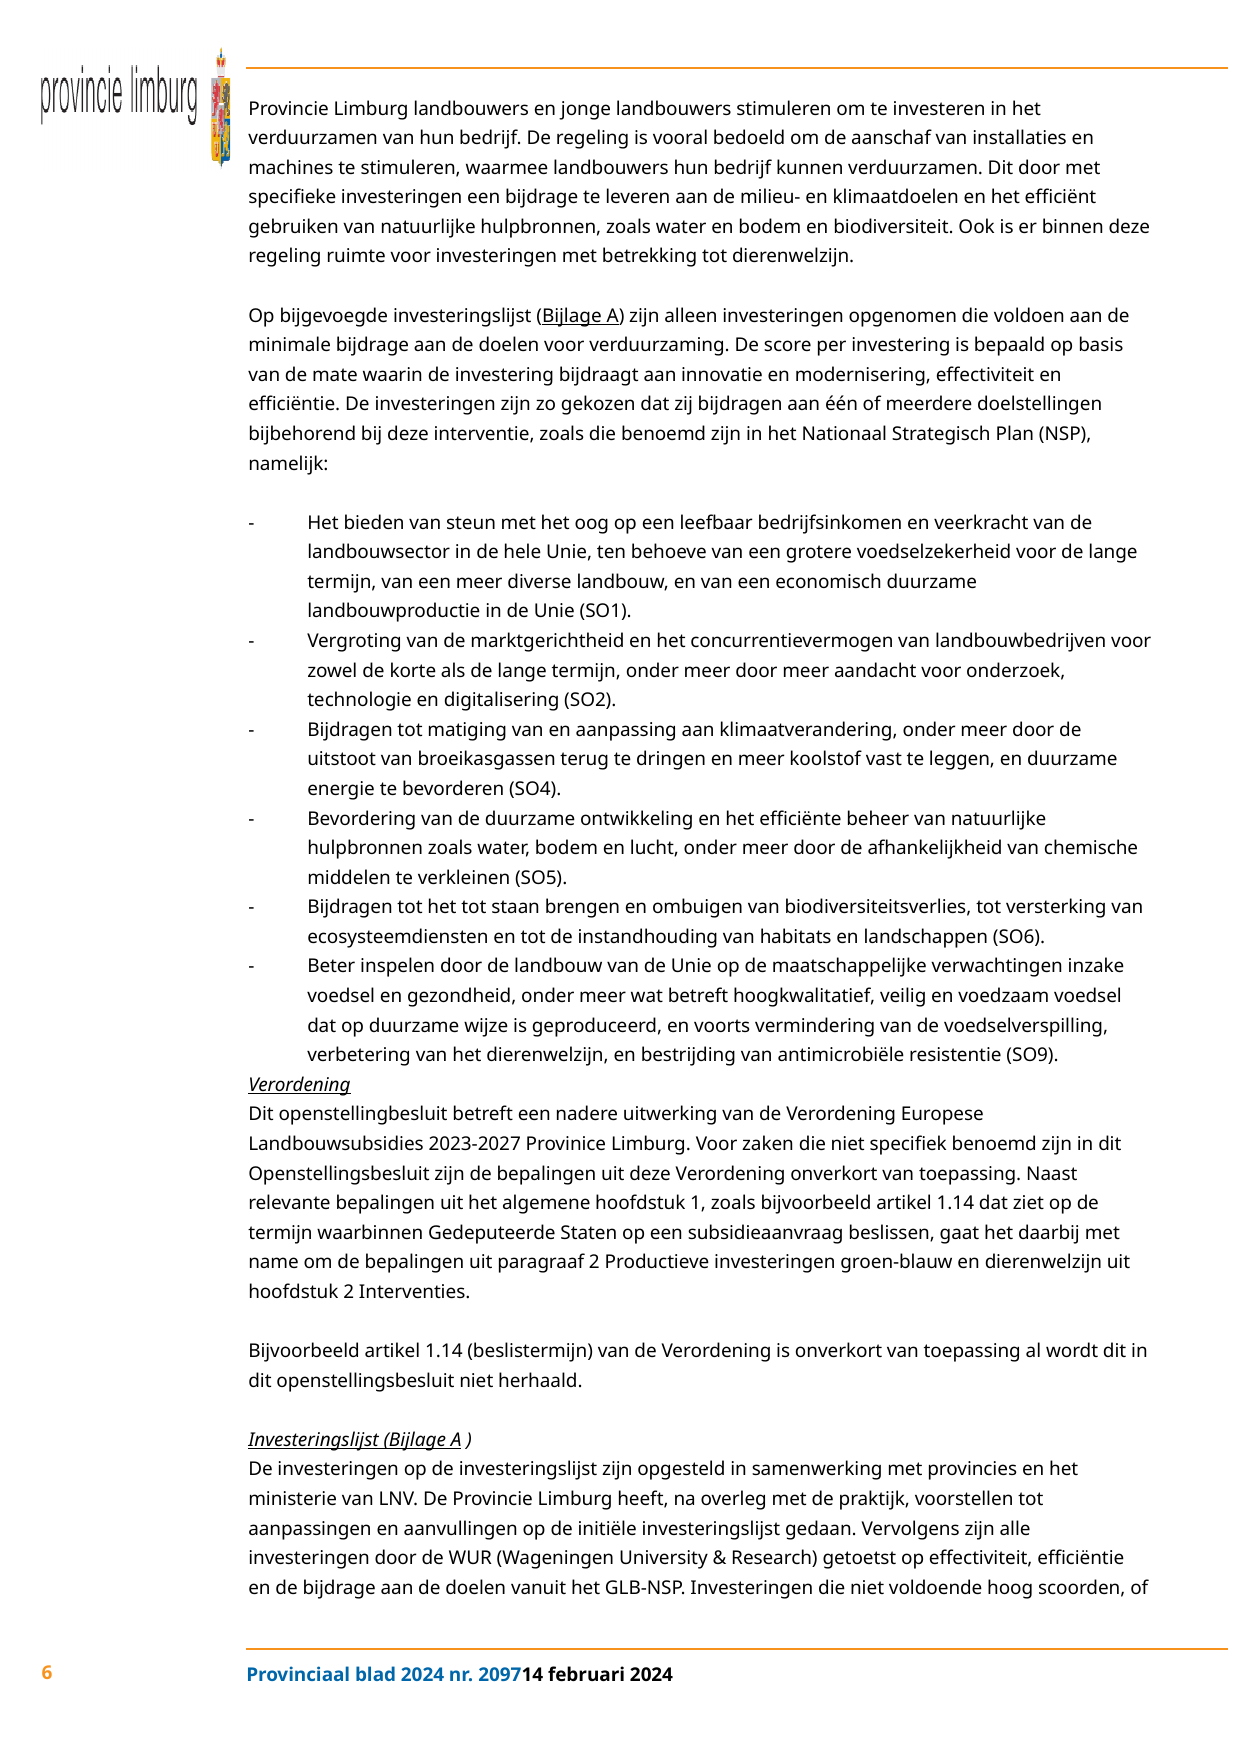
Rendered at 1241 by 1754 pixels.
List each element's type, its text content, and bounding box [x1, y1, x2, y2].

text Bijvoorbeeld artikel 1.14 (beslistermijn) van de Verordening is onverkort van toepassing al wordt dit in dit openstellingsbesluit niet herhaald. [248, 1337, 1152, 1393]
text Investeringslijst (Bijlage A ) [248, 1426, 1152, 1452]
text Verordening [248, 1071, 1152, 1097]
picture [41, 47, 231, 172]
list Het bieden van steun met het oog op een leefbaar bedrijfsinkomen en veerkracht van de landbouwsector in de hele Unie, ten behoeve van een grotere voedselzekerheid voor de lange termijn, van een meer diverse landbouw, en van een economisch duurzame landbouwproductie in de Unie (SO1). [248, 509, 1152, 623]
text Provincie Limburg landbouwers en jonge landbouwers stimuleren om te investeren in het verduurzamen van hun bedrijf. De regeling is vooral bedoeld om de aanschaf van installaties en machines te stimuleren, waarmee landbouwers hun bedrijf kunnen verduurzamen. Dit door met specifieke investeringen een bijdrage te leveren aan de milieu- en klimaatdoelen en het efficiënt gebruiken van natuurlijke hulpbronnen, zoals water en bodem en biodiversiteit. Ook is er binnen deze regeling ruimte voor investeringen met betrekking tot dierenwelzijn. [248, 95, 1152, 268]
text Op bijgevoegde investeringslijst (Bijlage A) zijn alleen investeringen opgenomen die voldoen aan de minimale bijdrage aan de doelen voor verduurzaming. De score per investering is bepaald op basis van de mate waarin de investering bijdraagt aan innovatie en modernisering, effectiviteit en efficiëntie. De investeringen zijn zo gekozen dat zij bijdragen aan één of meerdere doelstellingen bijbehorend bij deze interventie, zoals die benoemd zijn in het Nationaal Strategisch Plan (NSP), namelijk: [248, 302, 1152, 476]
list Bevordering van de duurzame ontwikkeling en het efficiënte beheer van natuurlijke hulpbronnen zoals water, bodem en lucht, onder meer door de afhankelijkheid van chemische middelen te verkleinen (SO5). [248, 805, 1152, 890]
text Dit openstellingbesluit betreft een nadere uitwerking van de Verordening Europese Landbouwsubsidies 2023-2027 Provinice Limburg. Voor zaken die niet specifiek benoemd zijn in dit Openstellingsbesluit zijn de bepalingen uit deze Verordening onverkort van toepassing. Naast relevante bepalingen uit het algemene hoofdstuk 1, zoals bijvoorbeeld artikel 1.14 dat ziet op de termijn waarbinnen Gedeputeerde Staten op een subsidieaanvraag beslissen, gaat het daarbij met name om de bepalingen uit paragraaf 2 Productieve investeringen groen-blauw en dierenwelzijn uit hoofdstuk 2 Interventies. [248, 1101, 1152, 1304]
text De investeringen op de investeringslijst zijn opgesteld in samenwerking met provincies en het ministerie van LNV. De Provincie Limburg heeft, na overleg met de praktijk, voorstellen tot aanpassingen en aanvullingen op de initiële investeringslijst gedaan. Vervolgens zijn alle investeringen door de WUR (Wageningen University & Research) getoetst op effectiviteit, efficiëntie en de bijdrage aan de doelen vanuit het GLB-NSP. Investeringen die niet voldoende hoog scoorden, of [248, 1456, 1152, 1600]
list Vergroting van de marktgerichtheid en het concurrentievermogen van landbouwbedrijven voor zowel de korte als de lange termijn, onder meer door meer aandacht voor onderzoek, technologie en digitalisering (SO2). [248, 627, 1152, 712]
list Bijdragen tot het tot staan brengen en ombuigen van biodiversiteitsverlies, tot versterking van ecosysteemdiensten en tot de instandhouding van habitats en landschappen (SO6). [248, 893, 1152, 949]
list Beter inspelen door de landbouw van de Unie op de maatschappelijke verwachtingen inzake voedsel en gezondheid, onder meer wat betreft hoogkwalitatief, veilig en voedzaam voedsel dat op duurzame wijze is geproduceerd, en voorts vermindering van de voedselverspilling, verbetering van het dierenwelzijn, en bestrijding van antimicrobiële resistentie (SO9). [248, 953, 1152, 1067]
list Bijdragen tot matiging van en aanpassing aan klimaatverandering, onder meer door de uitstoot van broeikasgassen terug te dringen en meer koolstof vast te leggen, en duurzame energie te bevorderen (SO4). [248, 716, 1152, 801]
